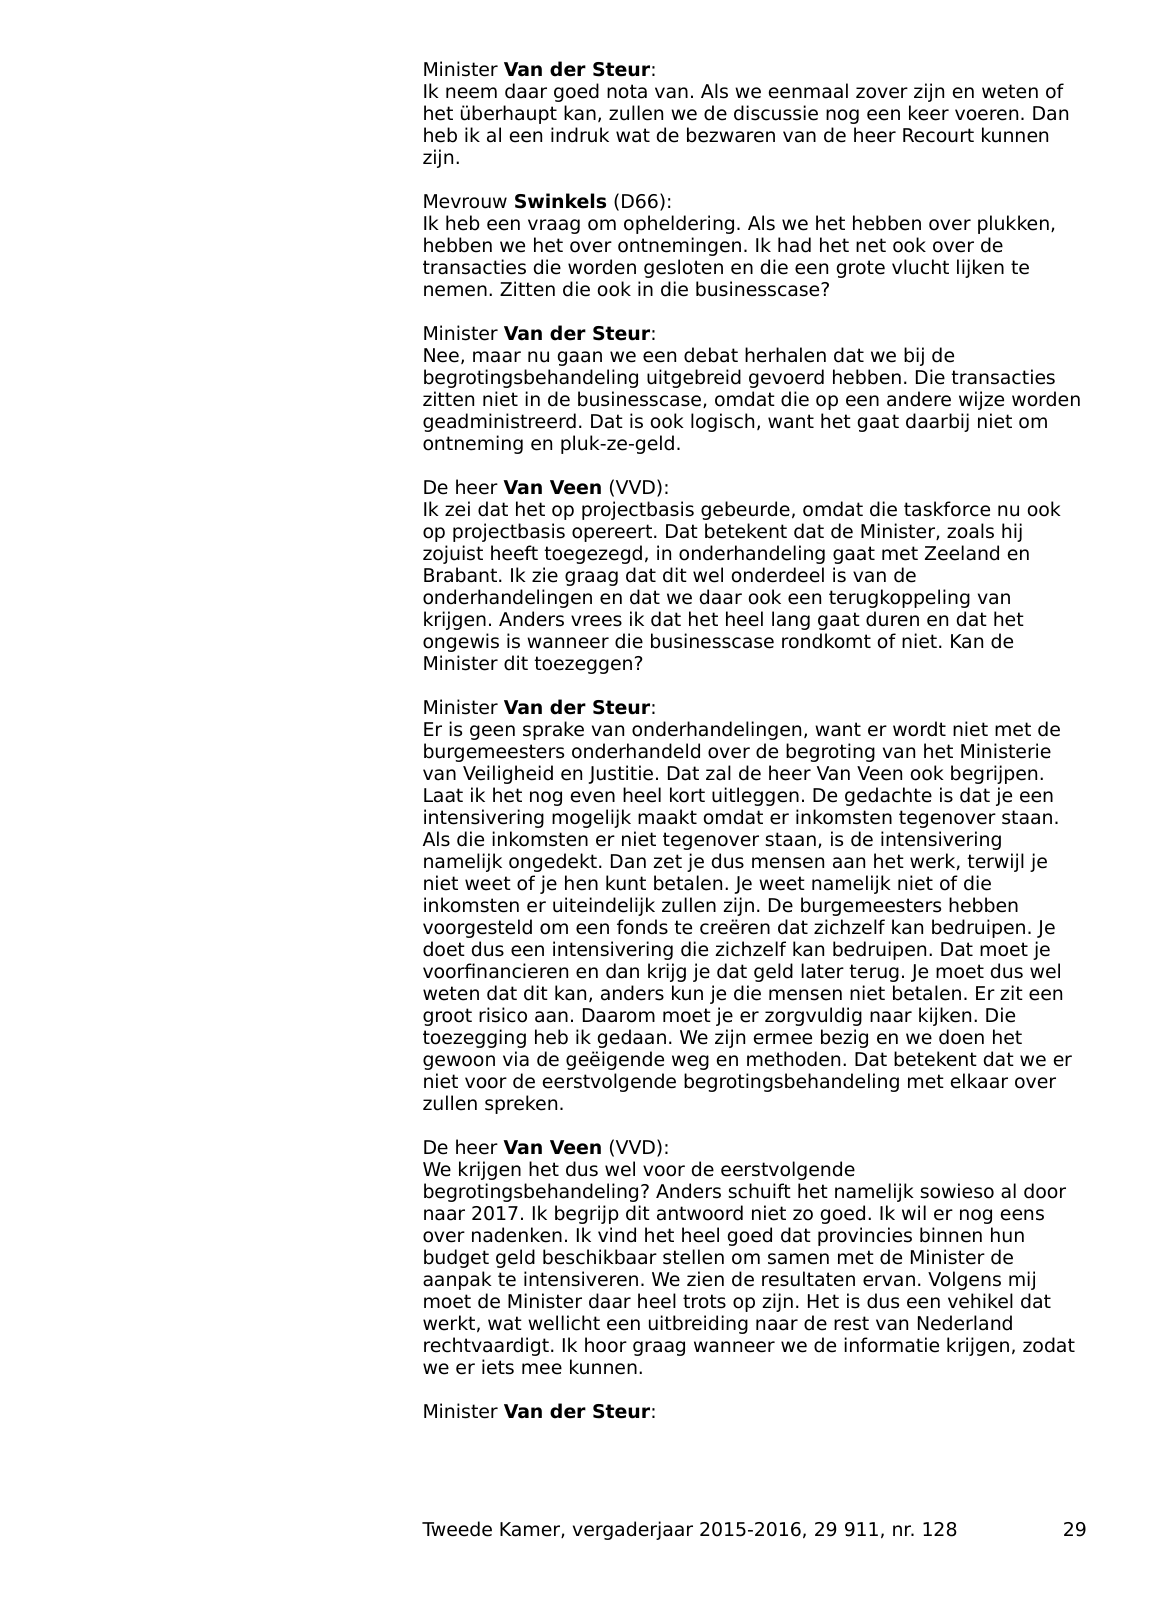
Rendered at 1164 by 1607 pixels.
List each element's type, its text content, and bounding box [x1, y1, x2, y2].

text Er is geen sprake van onderhandelingen, want er wordt niet met de burgemeesters onderhandeld over de begroting van het Ministerie van Veiligheid en Justitie. Dat zal de heer Van Veen ook begrijpen. Laat ik het nog even heel kort uitleggen. De gedachte is dat je een intensivering mogelijk maakt omdat er inkomsten tegenover staan. Als die inkomsten er niet tegenover staan, is de intensivering namelijk ongedekt. Dan zet je dus mensen aan het werk, terwijl je niet weet of je hen kunt betalen. Je weet namelijk niet of die inkomsten er uiteindelijk zullen zijn. De burgemeesters hebben voorgesteld om een fonds te creëren dat zichzelf kan bedruipen. Je doet dus een intensivering die zichzelf kan bedruipen. Dat moet je voorfinancieren en dan krijg je dat geld later terug. Je moet dus wel weten dat dit kan, anders kun je die mensen niet betalen. Er zit een groot risico aan. Daarom moet je er zorgvuldig naar kijken. Die toezegging heb ik gedaan. We zijn ermee bezig en we doen het gewoon via de geëigende weg en methoden. Dat betekent dat we er niet voor de eerstvolgende begrotingsbehandeling met elkaar over zullen spreken. [422, 719, 1087, 1115]
text Minister Van der Steur: [422, 323, 1087, 345]
text Minister Van der Steur: [422, 1401, 1087, 1423]
text Ik neem daar goed nota van. Als we eenmaal zover zijn en weten of het überhaupt kan, zullen we de discussie nog een keer voeren. Dan heb ik al een indruk wat de bezwaren van de heer Recourt kunnen zijn. [422, 81, 1087, 169]
text Nee, maar nu gaan we een debat herhalen dat we bij de begrotingsbehandeling uitgebreid gevoerd hebben. Die transacties zitten niet in de businesscase, omdat die op een andere wijze worden geadministreerd. Dat is ook logisch, want het gaat daarbij niet om ontneming en pluk-ze-geld. [422, 345, 1087, 455]
text Minister Van der Steur: [422, 697, 1087, 719]
text Ik heb een vraag om opheldering. Als we het hebben over plukken, hebben we het over ontnemingen. Ik had het net ook over de transacties die worden gesloten en die een grote vlucht lijken te nemen. Zitten die ook in die businesscase? [422, 213, 1087, 301]
text De heer Van Veen (VVD): [422, 477, 1087, 499]
text Minister Van der Steur: [422, 59, 1087, 81]
text Ik zei dat het op projectbasis gebeurde, omdat die taskforce nu ook op projectbasis opereert. Dat betekent dat de Minister, zoals hij zojuist heeft toegezegd, in onderhandeling gaat met Zeeland en Brabant. Ik zie graag dat dit wel onderdeel is van de onderhandelingen en dat we daar ook een terugkoppeling van krijgen. Anders vrees ik dat het heel lang gaat duren en dat het ongewis is wanneer die businesscase rondkomt of niet. Kan de Minister dit toezeggen? [422, 499, 1087, 675]
text We krijgen het dus wel voor de eerstvolgende begrotingsbehandeling? Anders schuift het namelijk sowieso al door naar 2017. Ik begrijp dit antwoord niet zo goed. Ik wil er nog eens over nadenken. Ik vind het heel goed dat provincies binnen hun budget geld beschikbaar stellen om samen met de Minister de aanpak te intensiveren. We zien de resultaten ervan. Volgens mij moet de Minister daar heel trots op zijn. Het is dus een vehikel dat werkt, wat wellicht een uitbreiding naar de rest van Nederland rechtvaardigt. Ik hoor graag wanneer we de informatie krijgen, zodat we er iets mee kunnen. [422, 1159, 1087, 1379]
text Mevrouw Swinkels (D66): [422, 191, 1087, 213]
text De heer Van Veen (VVD): [422, 1137, 1087, 1159]
